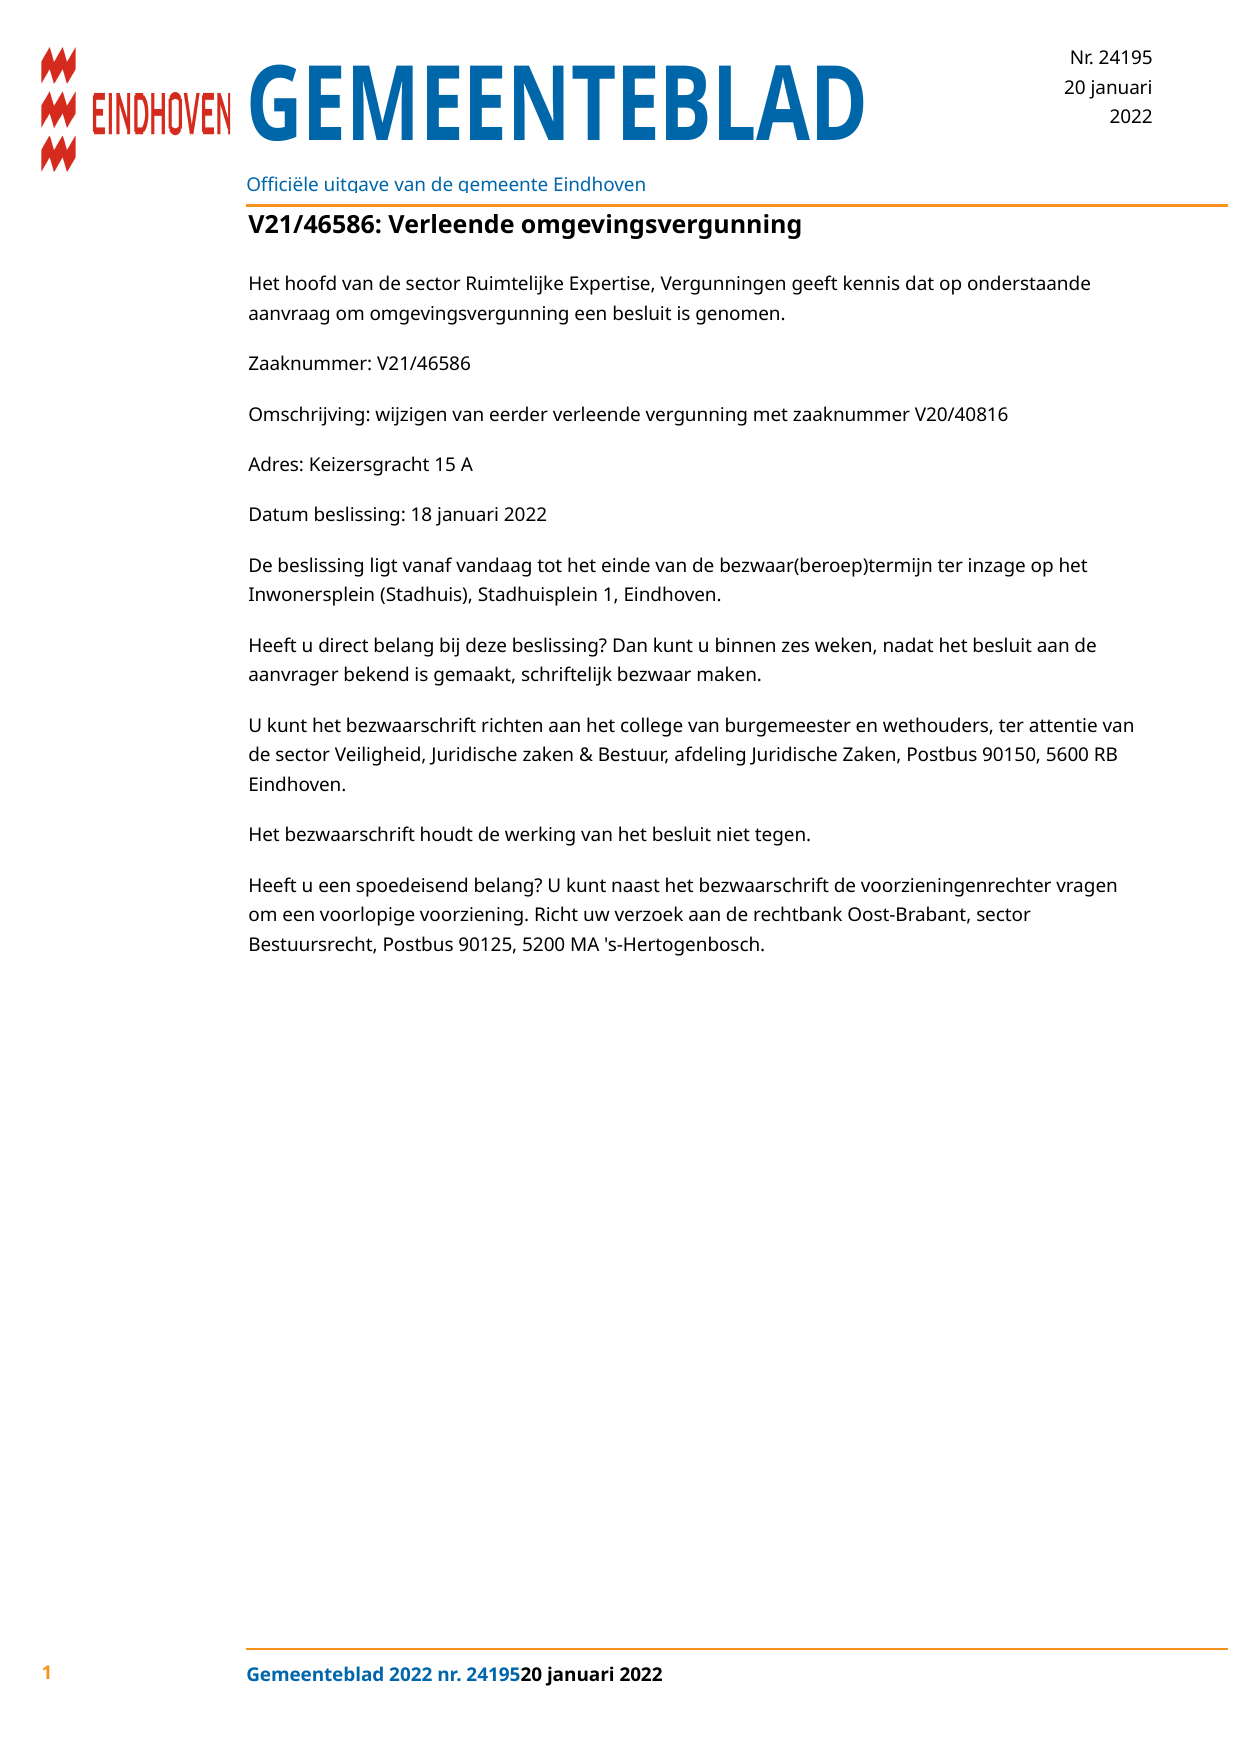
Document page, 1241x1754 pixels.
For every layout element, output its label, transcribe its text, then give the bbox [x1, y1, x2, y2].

text Heeft u direct belang bij deze beslissing? Dan kunt u binnen zes weken, nadat het besluit aan de aanvrager bekend is gemaakt, schriftelijk bezwaar maken. [248, 632, 1152, 687]
text V21/46586: Verleende omgevingsvergunning [248, 207, 1152, 241]
text Het bezwaarschrift houdt de werking van het besluit niet tegen. [248, 822, 1152, 847]
text Datum beslissing: 18 januari 2022 [248, 502, 1152, 527]
text Het hoofd van de sector Ruimtelijke Expertise, Vergunningen geeft kennis dat op onderstaande aanvraag om omgevingsvergunning een besluit is genomen. [248, 270, 1152, 326]
text Omschrijving: wijzigen van eerder verleende vergunning met zaaknummer V20/40816 [248, 401, 1152, 426]
text U kunt het bezwaarschrift richten aan het college van burgemeester en wethouders, ter attentie van de sector Veiligheid, Juridische zaken & Bestuur, afdeling Juridische Zaken, Postbus 90150, 5600 RB Eindhoven. [248, 712, 1152, 797]
text Adres: Keizersgracht 15 A [248, 451, 1152, 477]
text Heeft u een spoedeisend belang? U kunt naast het bezwaarschrift de voorzieningenrechter vragen om een voorlopige voorziening. Richt uw verzoek aan de rechtbank Oost-Brabant, sector Bestuursrecht, Postbus 90125, 5200 MA 's-Hertogenbosch. [248, 872, 1152, 957]
text De beslissing ligt vanaf vandaag tot het einde van de bezwaar(beroep)termijn ter inzage op het Inwonersplein (Stadhuis), Stadhuisplein 1, Eindhoven. [248, 552, 1152, 607]
text Zaaknummer: V21/46586 [248, 350, 1152, 376]
picture [41, 47, 231, 172]
